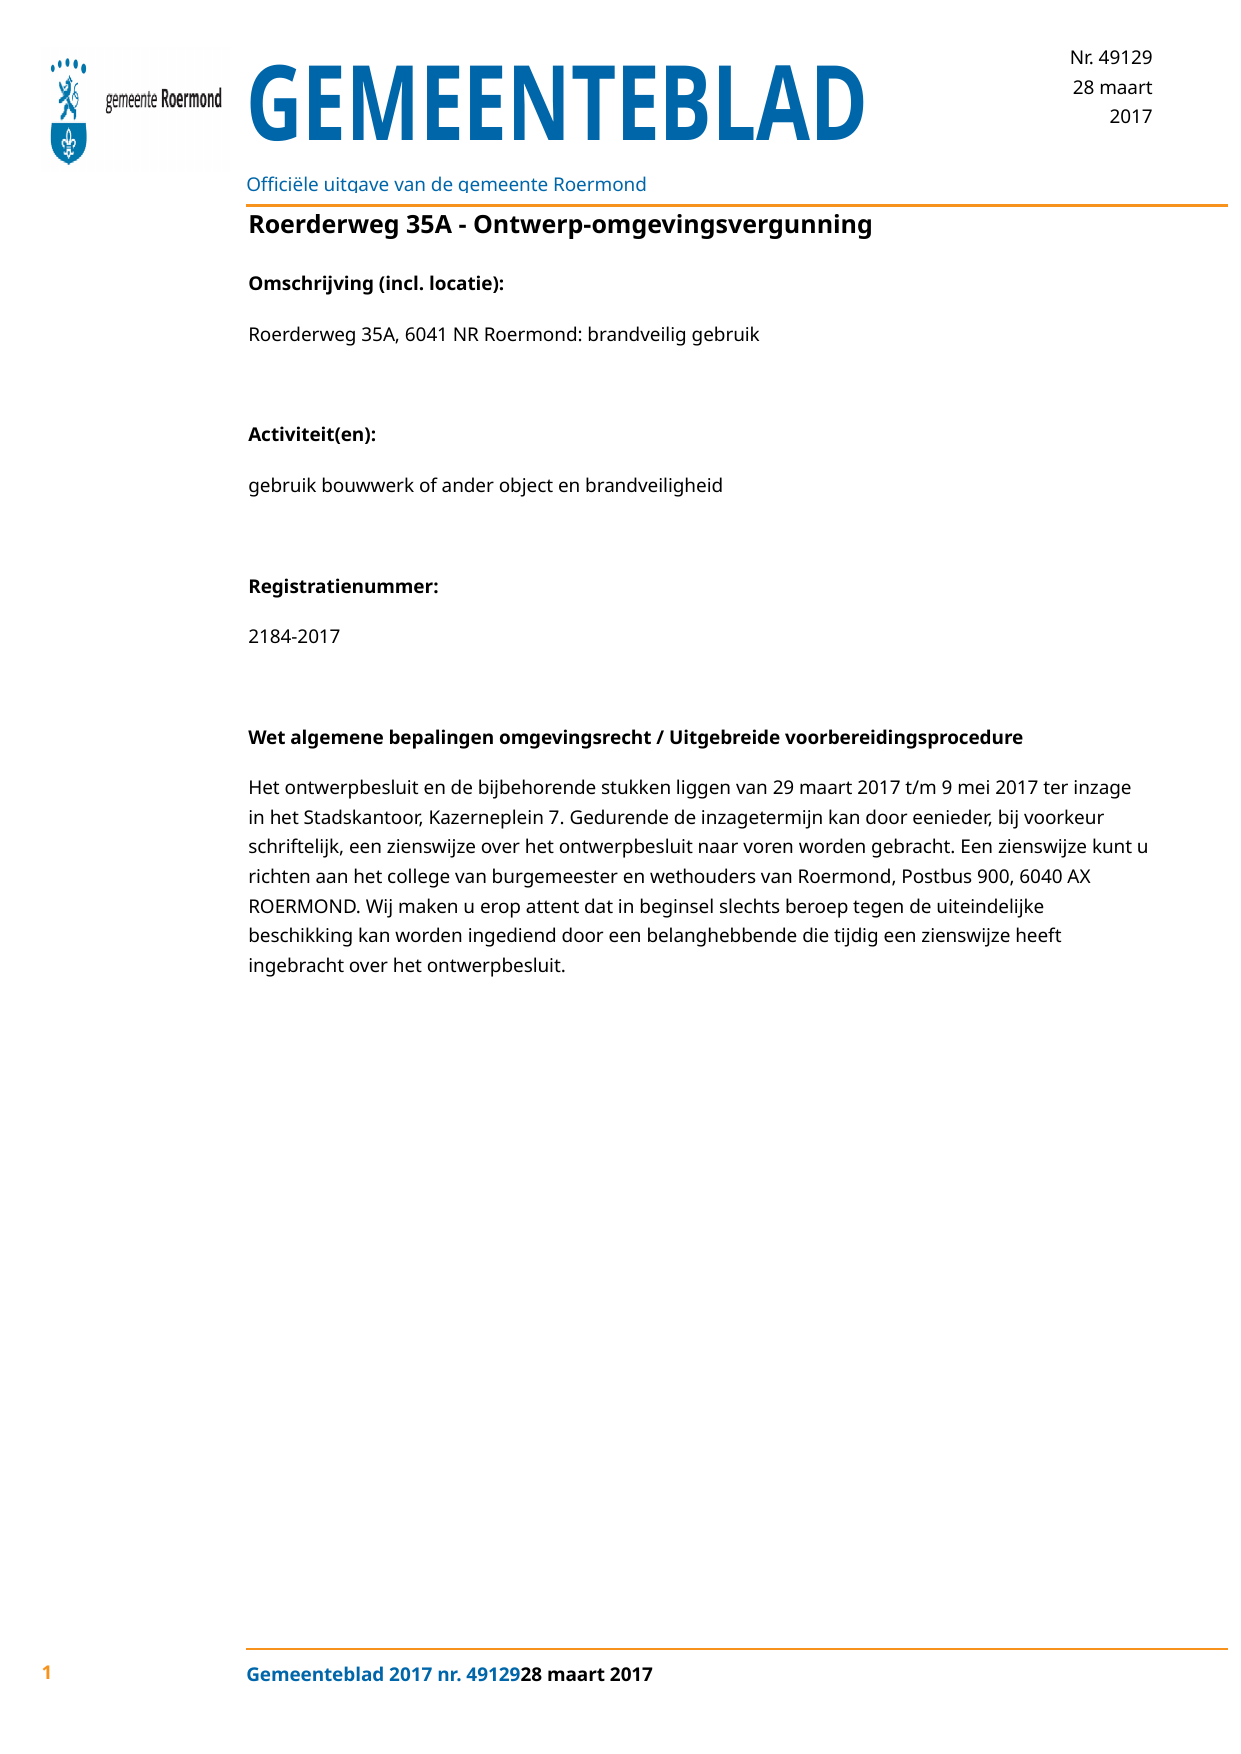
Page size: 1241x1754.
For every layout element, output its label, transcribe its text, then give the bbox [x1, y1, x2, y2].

text Roerderweg 35A, 6041 NR Roermond: brandveilig gebruik [248, 321, 1152, 346]
text Roerderweg 35A - Ontwerp-omgevingsvergunning [248, 207, 1152, 241]
text Registratienummer: [248, 573, 1152, 598]
text Omschrijving (incl. locatie): [248, 270, 1152, 296]
picture [41, 47, 231, 172]
text Het ontwerpbesluit en de bijbehorende stukken liggen van 29 maart 2017 t/m 9 mei 2017 ter inzage in het Stadskantoor, Kazerneplein 7. Gedurende de inzagetermijn kan door eenieder, bij voorkeur schriftelijk, een zienswijze over het ontwerpbesluit naar voren worden gebracht. Een zienswijze kunt u richten aan het college van burgemeester en wethouders van Roermond, Postbus 900, 6040 AX ROERMOND. Wij maken u erop attent dat in beginsel slechts beroep tegen de uiteindelijke beschikking kan worden ingediend door een belanghebbende die tijdig een zienswijze heeft ingebracht over het ontwerpbesluit. [248, 774, 1152, 978]
text gebruik bouwwerk of ander object en brandveiligheid [248, 472, 1152, 498]
text 2184-2017 [248, 623, 1152, 649]
text Activiteit(en): [248, 422, 1152, 447]
text Wet algemene bepalingen omgevingsrecht / Uitgebreide voorbereidingsprocedure [248, 724, 1152, 750]
